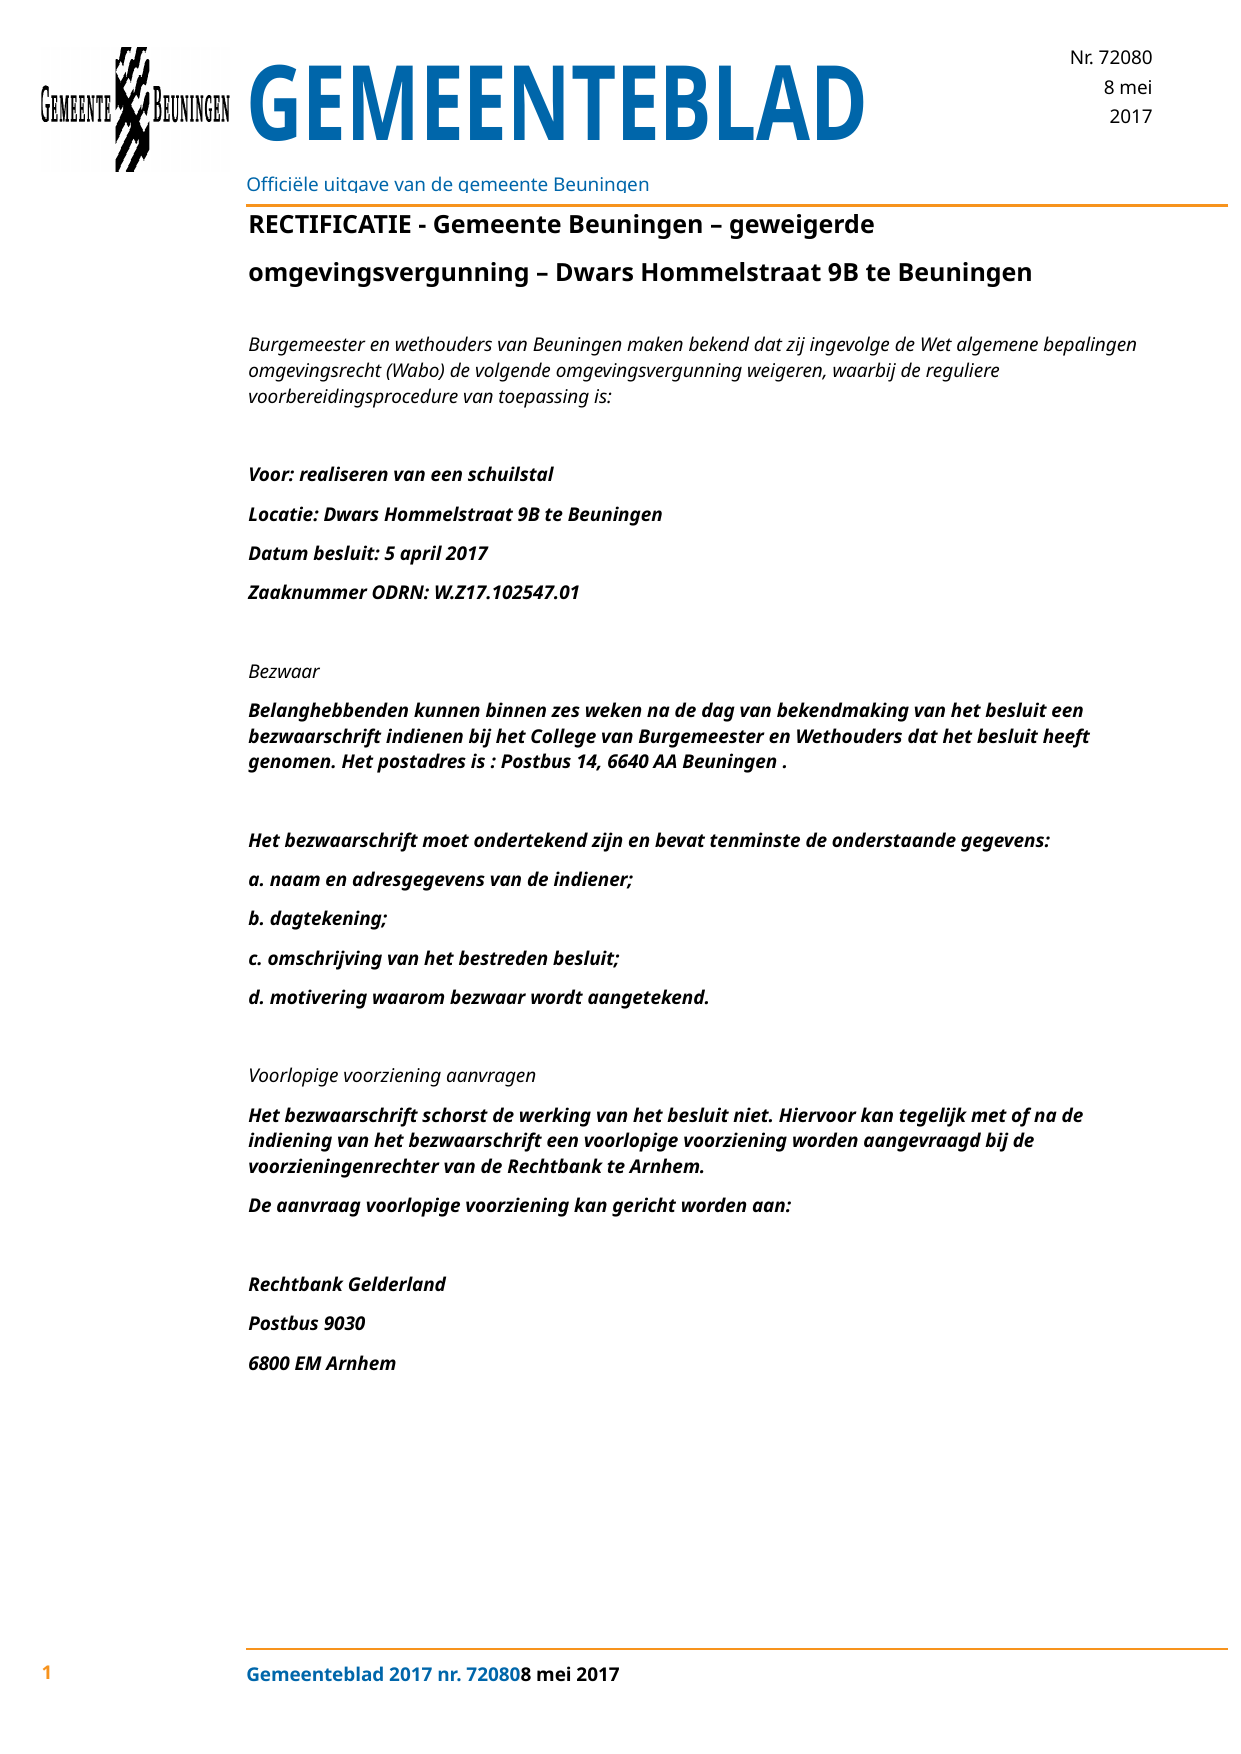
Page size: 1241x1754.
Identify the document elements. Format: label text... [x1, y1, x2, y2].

text Voor: realiseren van een schuilstal [248, 461, 1152, 487]
text RECTIFICATIE - Gemeente Beuningen – geweigerde omgevingsvergunning – Dwars Hommelstraat 9B te Beuningen [248, 207, 1152, 288]
text Het bezwaarschrift moet ondertekend zijn en bevat tenminste de onderstaande gegevens: [248, 827, 1152, 853]
text Datum besluit: 5 april 2017 [248, 540, 1152, 566]
text Rechtbank Gelderland [248, 1271, 1152, 1297]
text Postbus 9030 [248, 1311, 1152, 1336]
picture [41, 47, 231, 172]
text d. motivering waarom bezwaar wordt aangetekend. [248, 984, 1152, 1010]
text Locatie: Dwars Hommelstraat 9B te Beuningen [248, 501, 1152, 526]
text Zaaknummer ODRN: W.Z17.102547.01 [248, 579, 1152, 605]
text Belanghebbenden kunnen binnen zes weken na de dag van bekendmaking van het besluit een bezwaarschrift indienen bij het College van Burgemeester en Wethouders dat het besluit heeft genomen. Het postadres is : Postbus 14, 6640 AA Beuningen . [248, 697, 1152, 774]
text De aanvraag voorlopige voorziening kan gericht worden aan: [248, 1193, 1152, 1218]
text b. dagtekening; [248, 906, 1152, 931]
text Bezwaar [248, 658, 1152, 683]
text Het bezwaarschrift schorst de werking van het besluit niet. Hiervoor kan tegelijk met of na de indiening van het bezwaarschrift een voorlopige voorziening worden aangevraagd bij de voorzieningenrechter van de Rechtbank te Arnhem. [248, 1102, 1152, 1179]
text Voorlopige voorziening aanvragen [248, 1063, 1152, 1088]
text a. naam en adresgegevens van de indiener; [248, 866, 1152, 892]
text c. omschrijving van het bestreden besluit; [248, 945, 1152, 971]
text 6800 EM Arnhem [248, 1350, 1152, 1376]
text Burgemeester en wethouders van Beuningen maken bekend dat zij ingevolge de Wet algemene bepalingen omgevingsrecht (Wabo) de volgende omgevingsvergunning weigeren, waarbij de reguliere voorbereidingsprocedure van toepassing is: [248, 331, 1152, 409]
